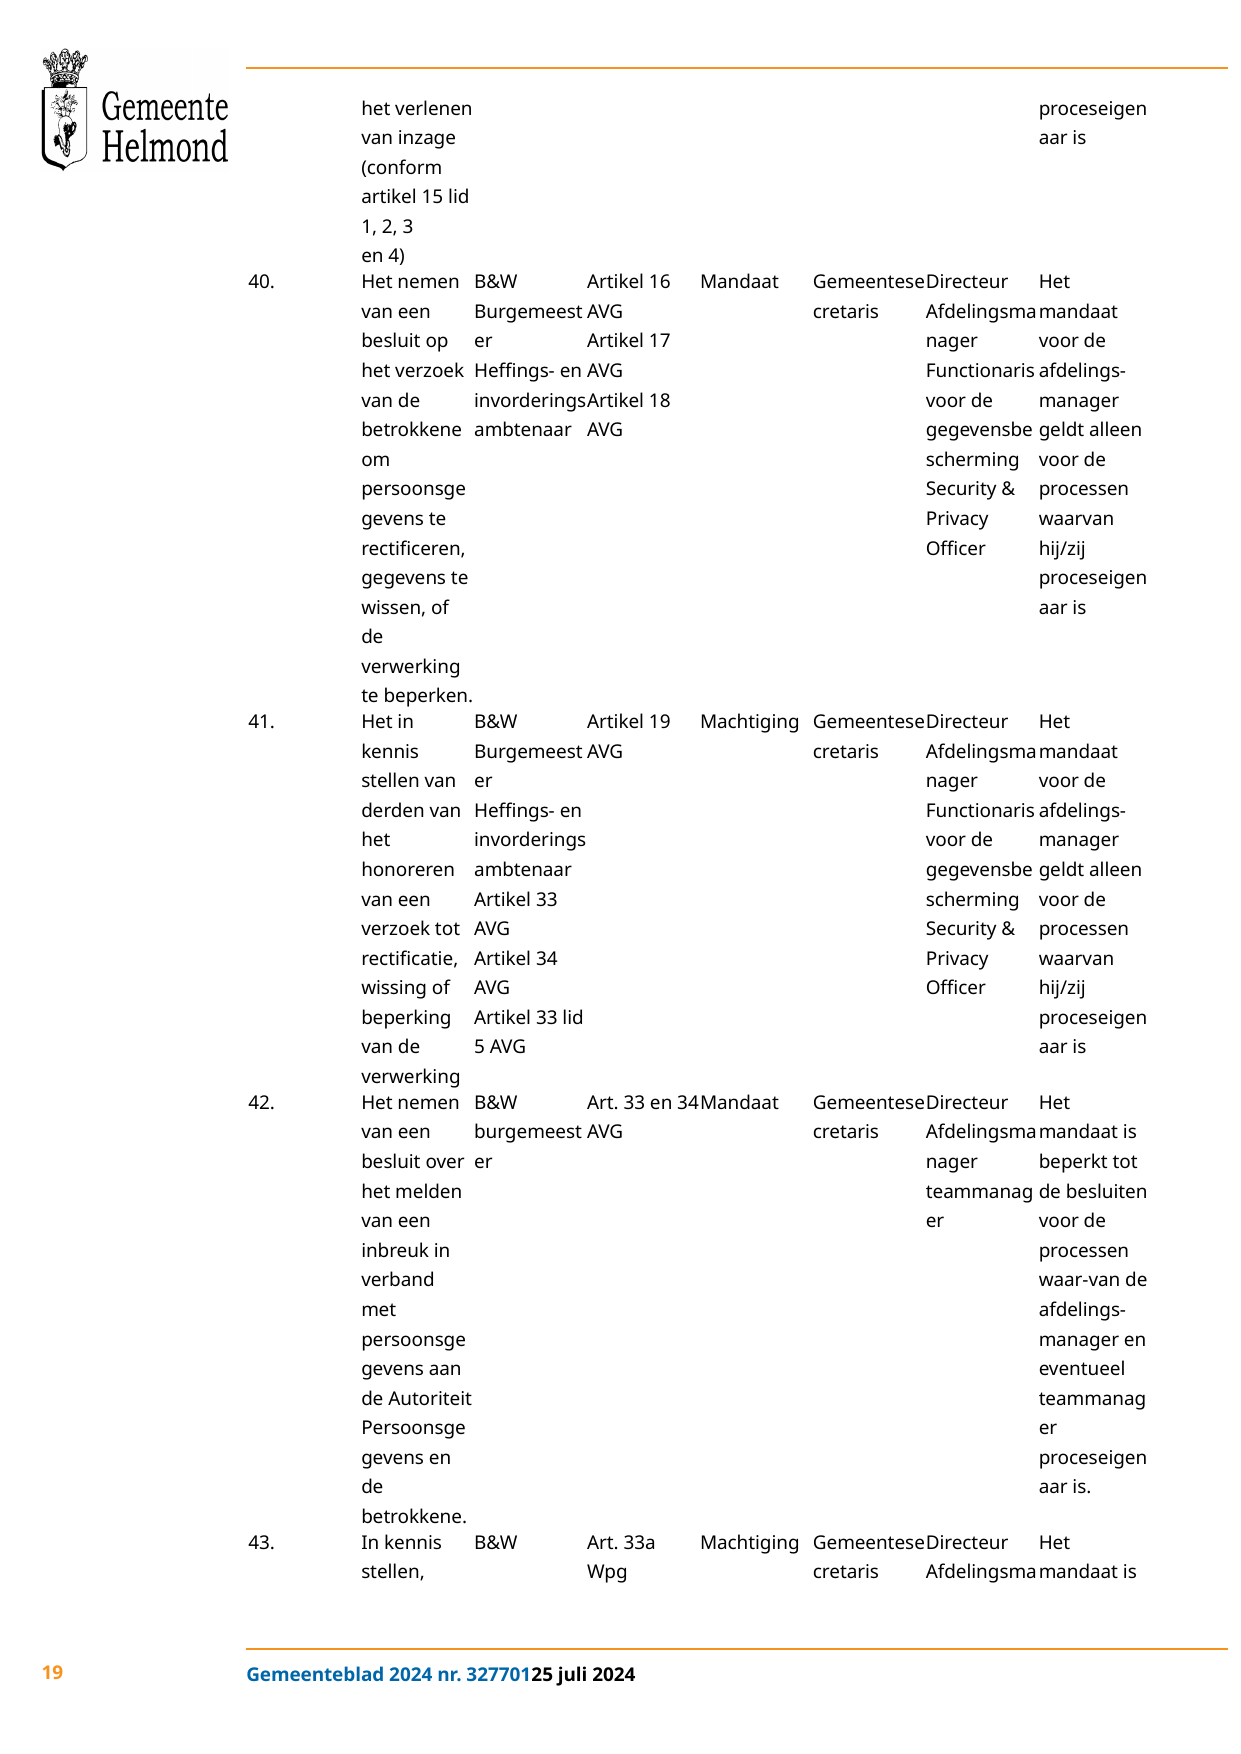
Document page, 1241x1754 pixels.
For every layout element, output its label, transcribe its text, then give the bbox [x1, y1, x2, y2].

table_cell Artikel 16 AVG Artikel 17 AVG Artikel 18 AVG [587, 269, 700, 708]
table_cell [700, 95, 813, 268]
table_cell 42. [248, 1089, 361, 1529]
table_cell Mandaat [700, 1089, 813, 1529]
table_cell Het mandaat voor de afdelings-manager geldt alleen voor de processen waarvan hij/zij proceseigenaar is [1039, 708, 1152, 1089]
table_cell [926, 95, 1038, 268]
table_cell Directeur Afdelingsmanager Functionaris voor de gegevensbescherming Security & Privacy Officer [926, 708, 1038, 1089]
table_cell Gemeentesecretaris [813, 1529, 926, 1584]
table_cell B&W Burgemeester Heffings- en invorderingsambtenaar [474, 269, 587, 708]
table_cell Het mandaat is beperkt tot de besluiten voor de processen waar-van de afdelings-manager en eventueel teammanager proceseigenaar is. [1039, 1089, 1152, 1529]
table_cell Het nemen van een besluit op het verzoek van de betrokkene om persoonsgegevens te rectificeren, gegevens te wissen, of de verwerking te beperken. [361, 269, 474, 708]
table_cell 43. [248, 1529, 361, 1584]
table_cell proceseigenaar is [1039, 95, 1152, 268]
table_cell In kennis stellen, [361, 1529, 474, 1584]
table_cell Machtiging [700, 708, 813, 1089]
table_cell Machtiging [700, 1529, 813, 1584]
table_cell Mandaat [700, 269, 813, 708]
table_cell Directeur Afdelingsmanager teammanager [926, 1089, 1038, 1529]
table_cell Het nemen van een besluit over het melden van een inbreuk in verband met persoonsgegevens aan de Autoriteit Persoonsgegevens en de betrokkene. [361, 1089, 474, 1529]
table_cell Gemeentesecretaris [813, 269, 926, 708]
table_cell Gemeentesecretaris [813, 1089, 926, 1529]
table_cell [474, 95, 587, 268]
picture [41, 47, 231, 172]
table_cell Artikel 19 AVG [587, 708, 700, 1089]
table_cell Art. 33 en 34 AVG [587, 1089, 700, 1529]
table_cell Art. 33a Wpg [587, 1529, 700, 1584]
table_cell [248, 95, 361, 268]
table_cell B&W Burgemeester Heffings- en invorderingsambtenaar Artikel 33 AVG Artikel 34 AVG Artikel 33 lid 5 AVG [474, 708, 587, 1089]
table_cell [813, 95, 926, 268]
table_cell Directeur Afdelingsma [926, 1529, 1038, 1584]
table_cell B&W [474, 1529, 587, 1584]
table_cell 41. [248, 708, 361, 1089]
table_cell het verlenen van inzage (conform artikel 15 lid 1, 2, 3 en 4) [361, 95, 474, 268]
table_cell Het in kennis stellen van derden van het honoreren van een verzoek tot rectificatie, wissing of beperking van de verwerking [361, 708, 474, 1089]
table_cell B&W burgemeester [474, 1089, 587, 1529]
table_cell Het mandaat is [1039, 1529, 1152, 1584]
table_cell [587, 95, 700, 268]
table_cell 40. [248, 269, 361, 708]
table_cell Directeur Afdelingsmanager Functionaris voor de gegevensbescherming Security & Privacy Officer [926, 269, 1038, 708]
table_cell Gemeentesecretaris [813, 708, 926, 1089]
table_cell Het mandaat voor de afdelings-manager geldt alleen voor de processen waarvan hij/zij proceseigenaar is [1039, 269, 1152, 708]
